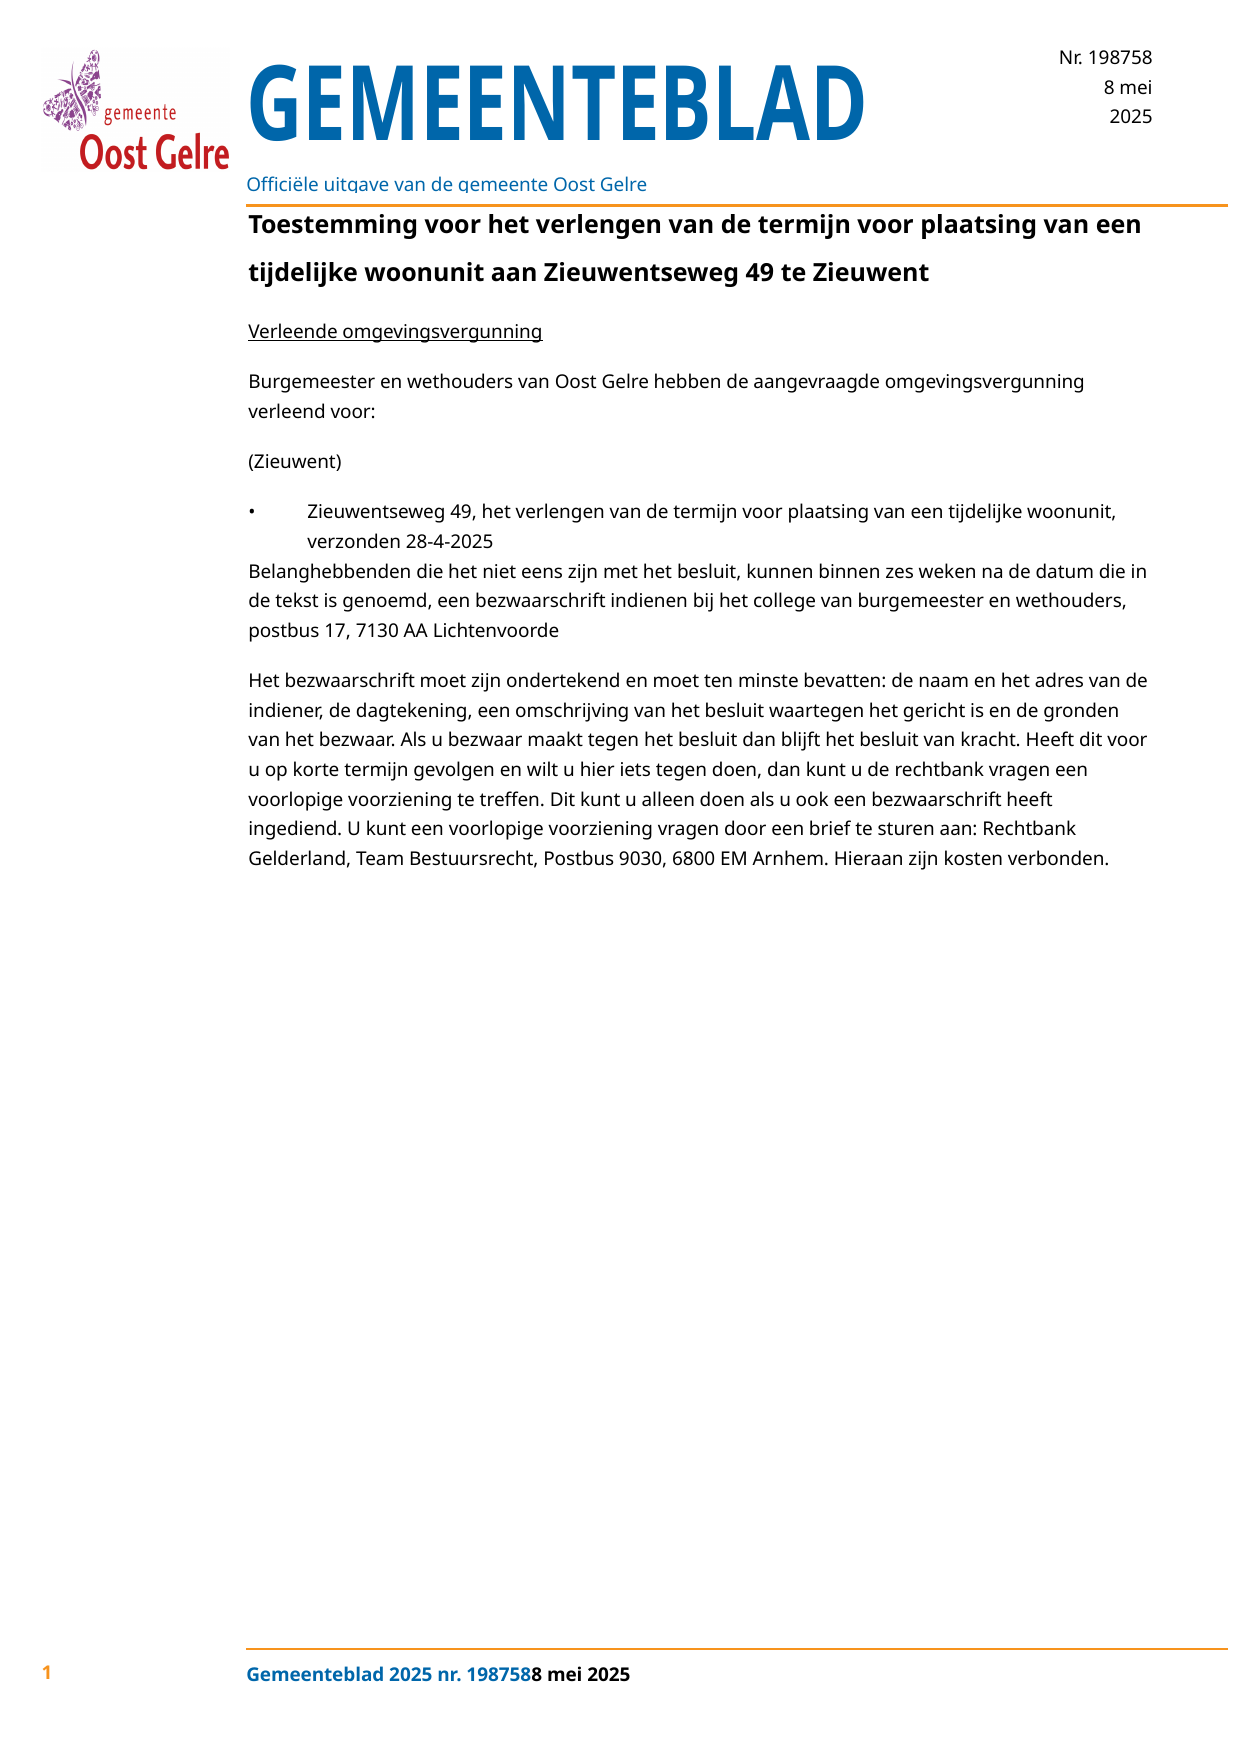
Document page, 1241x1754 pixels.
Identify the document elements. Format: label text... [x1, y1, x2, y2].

text (Zieuwent) [248, 448, 1152, 474]
list Zieuwentseweg 49, het verlengen van de termijn voor plaatsing van een tijdelijke woonunit, verzonden 28-4-2025 [248, 499, 1152, 554]
picture [41, 47, 231, 172]
text Burgemeester en wethouders van Oost Gelre hebben de aangevraagde omgevingsvergunning verleend voor: [248, 368, 1152, 424]
text Het bezwaarschrift moet zijn ondertekend en moet ten minste bevatten: de naam en het adres van de indiener, de dagtekening, een omschrijving van het besluit waartegen het gericht is en de gronden van het bezwaar. Als u bezwaar maakt tegen het besluit dan blijft het besluit van kracht. Heeft dit voor u op korte termijn gevolgen en wilt u hier iets tegen doen, dan kunt u de rechtbank vragen een voorlopige voorziening te treffen. Dit kunt u alleen doen als u ook een bezwaarschrift heeft ingediend. U kunt een voorlopige voorziening vragen door een brief te sturen aan: Rechtbank Gelderland, Team Bestuursrecht, Postbus 9030, 6800 EM Arnhem. Hieraan zijn kosten verbonden. [248, 667, 1152, 871]
text Toestemming voor het verlengen van de termijn voor plaatsing van een tijdelijke woonunit aan Zieuwentseweg 49 te Zieuwent [248, 207, 1152, 288]
text Verleende omgevingsvergunning [248, 318, 1152, 344]
text Belanghebbenden die het niet eens zijn met het besluit, kunnen binnen zes weken na de datum die in de tekst is genoemd, een bezwaarschrift indienen bij het college van burgemeester en wethouders, postbus 17, 7130 AA Lichtenvoorde [248, 558, 1152, 643]
